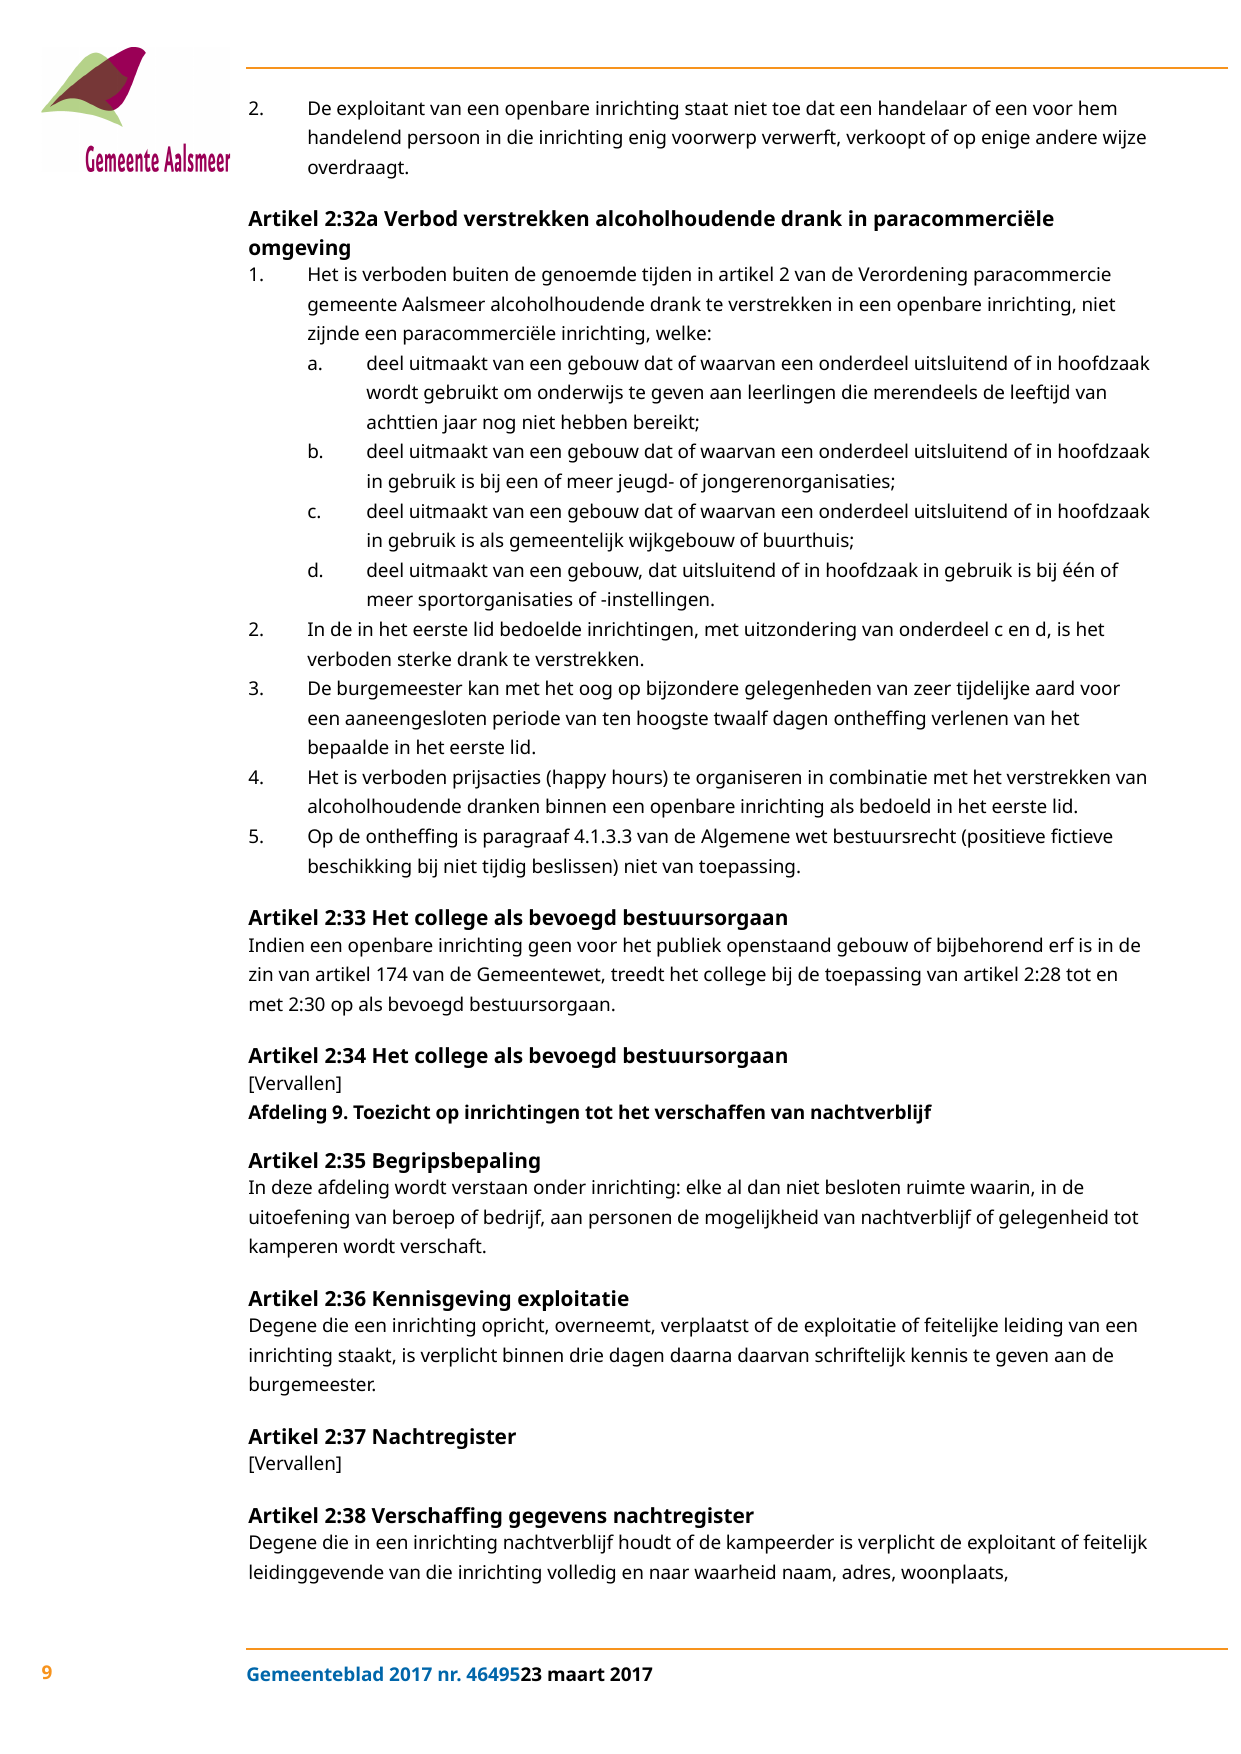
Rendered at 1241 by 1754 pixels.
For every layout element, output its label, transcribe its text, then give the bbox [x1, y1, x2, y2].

picture [41, 47, 231, 172]
text Artikel 2:32a Verbod verstrekken alcoholhoudende drank in paracommerciële omgeving [248, 204, 1152, 261]
text Degene die een inrichting opricht, overneemt, verplaatst of de exploitatie of feitelijke leiding van een inrichting staakt, is verplicht binnen drie dagen daarna daarvan schriftelijk kennis te geven aan de burgemeester. [248, 1312, 1152, 1397]
list Het is verboden buiten de genoemde tijden in artikel 2 van de Verordening paracommercie gemeente Aalsmeer alcoholhoudende drank te verstrekken in een openbare inrichting, niet zijnde een paracommerciële inrichting, welke: [248, 261, 1152, 346]
text Artikel 2:36 Kennisgeving exploitatie [248, 1284, 1152, 1312]
text In deze afdeling wordt verstaan onder inrichting: elke al dan niet besloten ruimte waarin, in de uitoefening van beroep of bedrijf, aan personen de mogelijkheid van nachtverblijf of gelegenheid tot kamperen wordt verschaft. [248, 1174, 1152, 1259]
list Op de ontheffing is paragraaf 4.1.3.3 van de Algemene wet bestuursrecht (positieve fictieve beschikking bij niet tijdig beslissen) niet van toepassing. [248, 823, 1152, 879]
list De burgemeester kan met het oog op bijzondere gelegenheden van zeer tijdelijke aard voor een aaneengesloten periode van ten hoogste twaalf dagen ontheffing verlenen van het bepaalde in het eerste lid. [248, 675, 1152, 760]
list deel uitmaakt van een gebouw, dat uitsluitend of in hoofdzaak in gebruik is bij één of meer sportorganisaties of -instellingen. [307, 557, 1152, 612]
list Het is verboden prijsacties (happy hours) te organiseren in combinatie met het verstrekken van alcoholhoudende dranken binnen een openbare inrichting als bedoeld in het eerste lid. [248, 764, 1152, 819]
text Artikel 2:38 Verschaffing gegevens nachtregister [248, 1501, 1152, 1529]
list deel uitmaakt van een gebouw dat of waarvan een onderdeel uitsluitend of in hoofdzaak wordt gebruikt om onderwijs te geven aan leerlingen die merendeels de leeftijd van achttien jaar nog niet hebben bereikt; [307, 350, 1152, 435]
text Artikel 2:34 Het college als bevoegd bestuursorgaan [248, 1041, 1152, 1070]
text Artikel 2:35 Begripsbepaling [248, 1146, 1152, 1174]
list deel uitmaakt van een gebouw dat of waarvan een onderdeel uitsluitend of in hoofdzaak in gebruik is bij een of meer jeugd- of jongerenorganisaties; [307, 439, 1152, 494]
text Afdeling 9. Toezicht op inrichtingen tot het verschaffen van nachtverblijf [248, 1099, 1152, 1125]
text [Vervallen] [248, 1070, 1152, 1096]
text Degene die in een inrichting nachtverblijf houdt of de kampeerder is verplicht de exploitant of feitelijk leidinggevende van die inrichting volledig en naar waarheid naam, adres, woonplaats, [248, 1529, 1152, 1584]
list De exploitant van een openbare inrichting staat niet toe dat een handelaar of een voor hem handelend persoon in die inrichting enig voorwerp verwerft, verkoopt of op enige andere wijze overdraagt. [248, 95, 1152, 180]
list In de in het eerste lid bedoelde inrichtingen, met uitzondering van onderdeel c en d, is het verboden sterke drank te verstrekken. [248, 616, 1152, 672]
list deel uitmaakt van een gebouw dat of waarvan een onderdeel uitsluitend of in hoofdzaak in gebruik is als gemeentelijk wijkgebouw of buurthuis; [307, 498, 1152, 553]
text [Vervallen] [248, 1450, 1152, 1476]
text Artikel 2:37 Nachtregister [248, 1422, 1152, 1450]
text Indien een openbare inrichting geen voor het publiek openstaand gebouw of bijbehorend erf is in de zin van artikel 174 van de Gemeentewet, treedt het college bij de toepassing van artikel 2:28 tot en met 2:30 op als bevoegd bestuursorgaan. [248, 932, 1152, 1017]
text Artikel 2:33 Het college als bevoegd bestuursorgaan [248, 903, 1152, 932]
